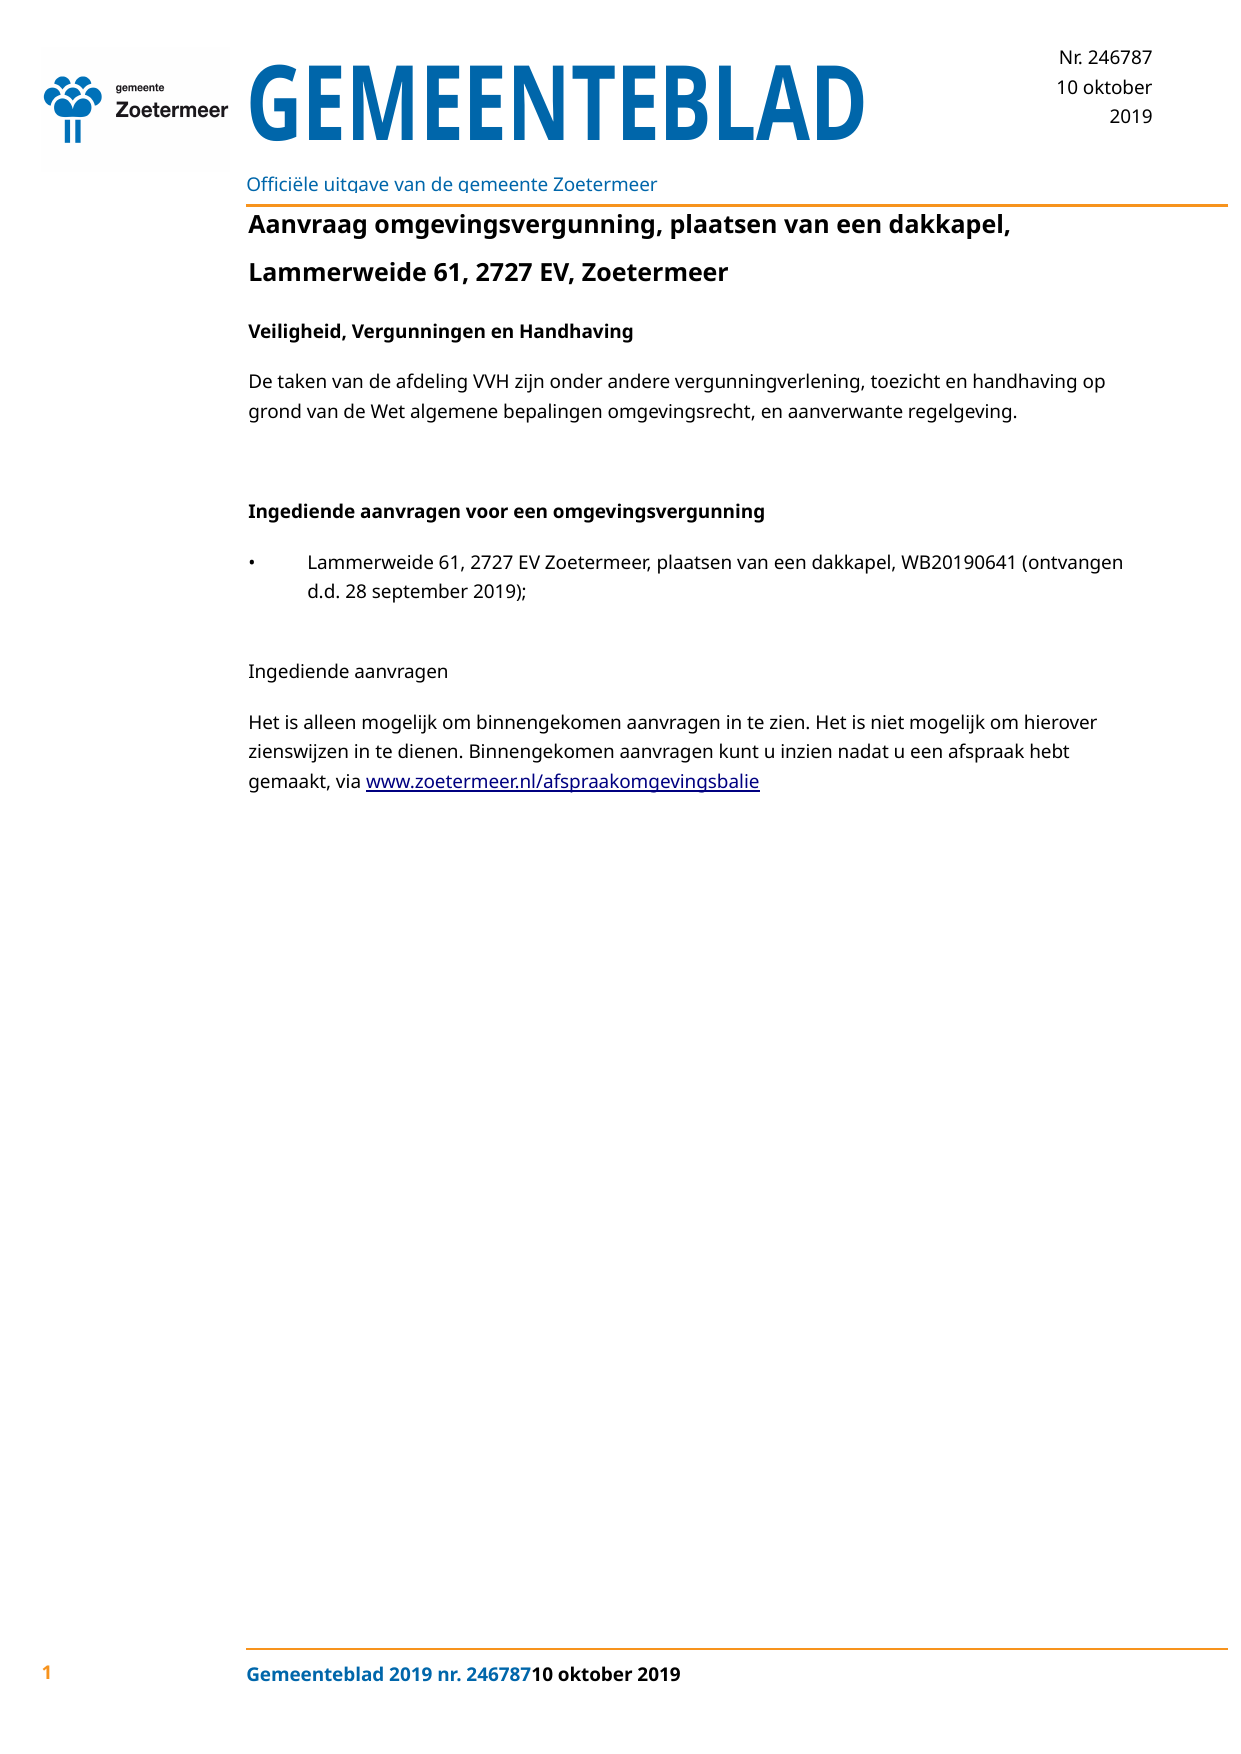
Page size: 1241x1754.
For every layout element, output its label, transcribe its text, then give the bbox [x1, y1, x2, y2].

text Veiligheid, Vergunningen en Handhaving [248, 318, 1152, 344]
text Het is alleen mogelijk om binnengekomen aanvragen in te zien. Het is niet mogelijk om hierover zienswijzen in te dienen. Binnengekomen aanvragen kunt u inzien nadat u een afspraak hebt gemaakt, via www.zoetermeer.nl/afspraakomgevingsbalie [248, 709, 1152, 794]
picture [41, 47, 231, 172]
text Ingediende aanvragen voor een omgevingsvergunning [248, 499, 1152, 524]
text Aanvraag omgevingsvergunning, plaatsen van een dakkapel, Lammerweide 61, 2727 EV, Zoetermeer [248, 207, 1152, 288]
text De taken van de afdeling VVH zijn onder andere vergunningverlening, toezicht en handhaving op grond van de Wet algemene bepalingen omgevingsrecht, en aanverwante regelgeving. [248, 368, 1152, 424]
list Lammerweide 61, 2727 EV Zoetermeer, plaatsen van een dakkapel, WB20190641 (ontvangen d.d. 28 september 2019); [248, 549, 1152, 604]
text Ingediende aanvragen [248, 659, 1152, 684]
